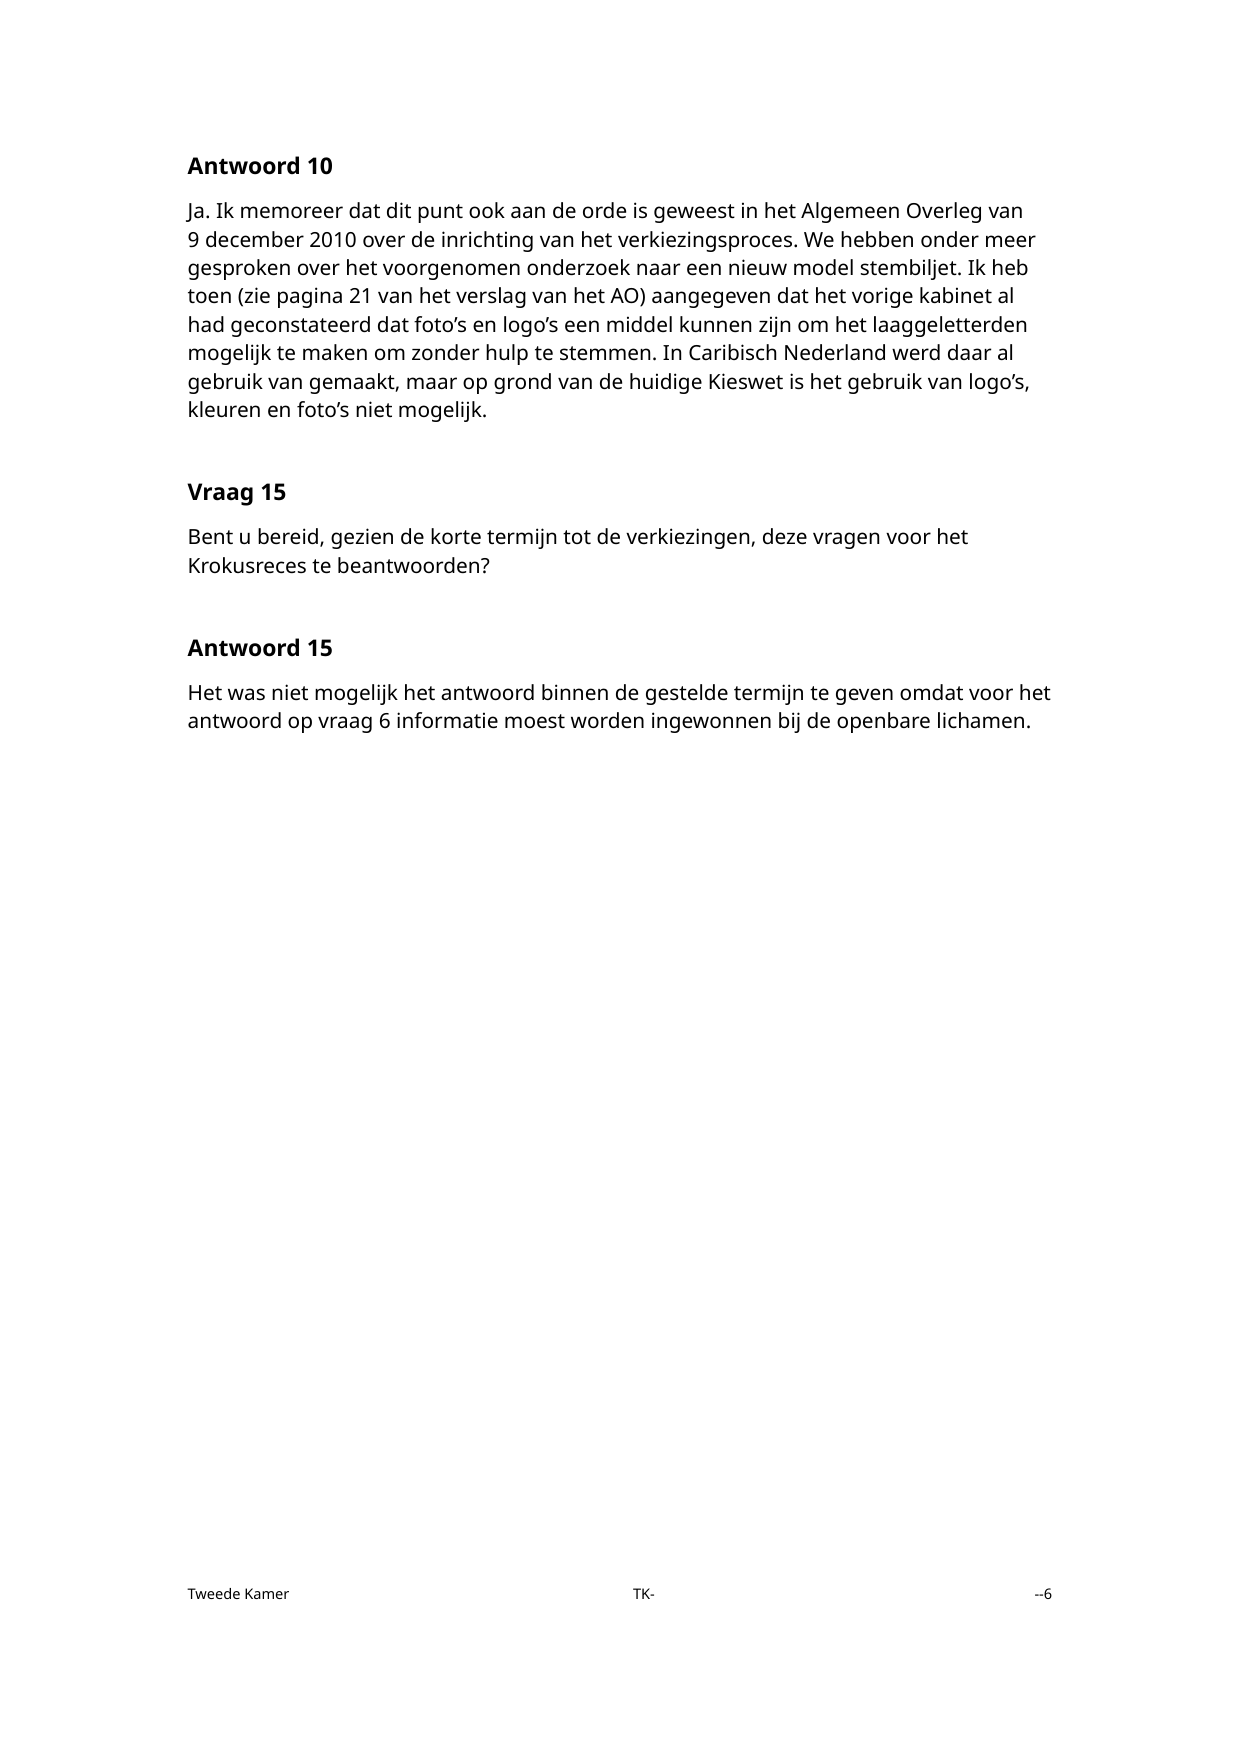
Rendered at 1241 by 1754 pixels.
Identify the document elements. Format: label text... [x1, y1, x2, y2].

subtitle Antwoord 15 [187, 632, 1053, 663]
subtitle Antwoord 10 [187, 150, 1053, 181]
text Ja. Ik memoreer dat dit punt ook aan de orde is geweest in het Algemeen Overleg van 9 december 2010 over de inrichting van het verkiezingsproces. We hebben onder meer gesproken over het voorgenomen onderzoek naar een nieuw model stembiljet. Ik heb toen (zie pagina 21 van het verslag van het AO) aangegeven dat het vorige kabinet al had geconstateerd dat foto’s en logo’s een middel kunnen zijn om het laaggeletterden mogelijk te maken om zonder hulp te stemmen. In Caribisch Nederland werd daar al gebruik van gemaakt, maar op grond van de huidige Kieswet is het gebruik van logo’s, kleuren en foto’s niet mogelijk. [187, 196, 1053, 424]
text Het was niet mogelijk het antwoord binnen de gestelde termijn te geven omdat voor het antwoord op vraag 6 informatie moest worden ingewonnen bij de openbare lichamen. [187, 678, 1053, 735]
subtitle Vraag 15 [187, 476, 1053, 507]
text Bent u bereid, gezien de korte termijn tot de verkiezingen, deze vragen voor het Krokusreces te beantwoorden? [187, 522, 1053, 579]
